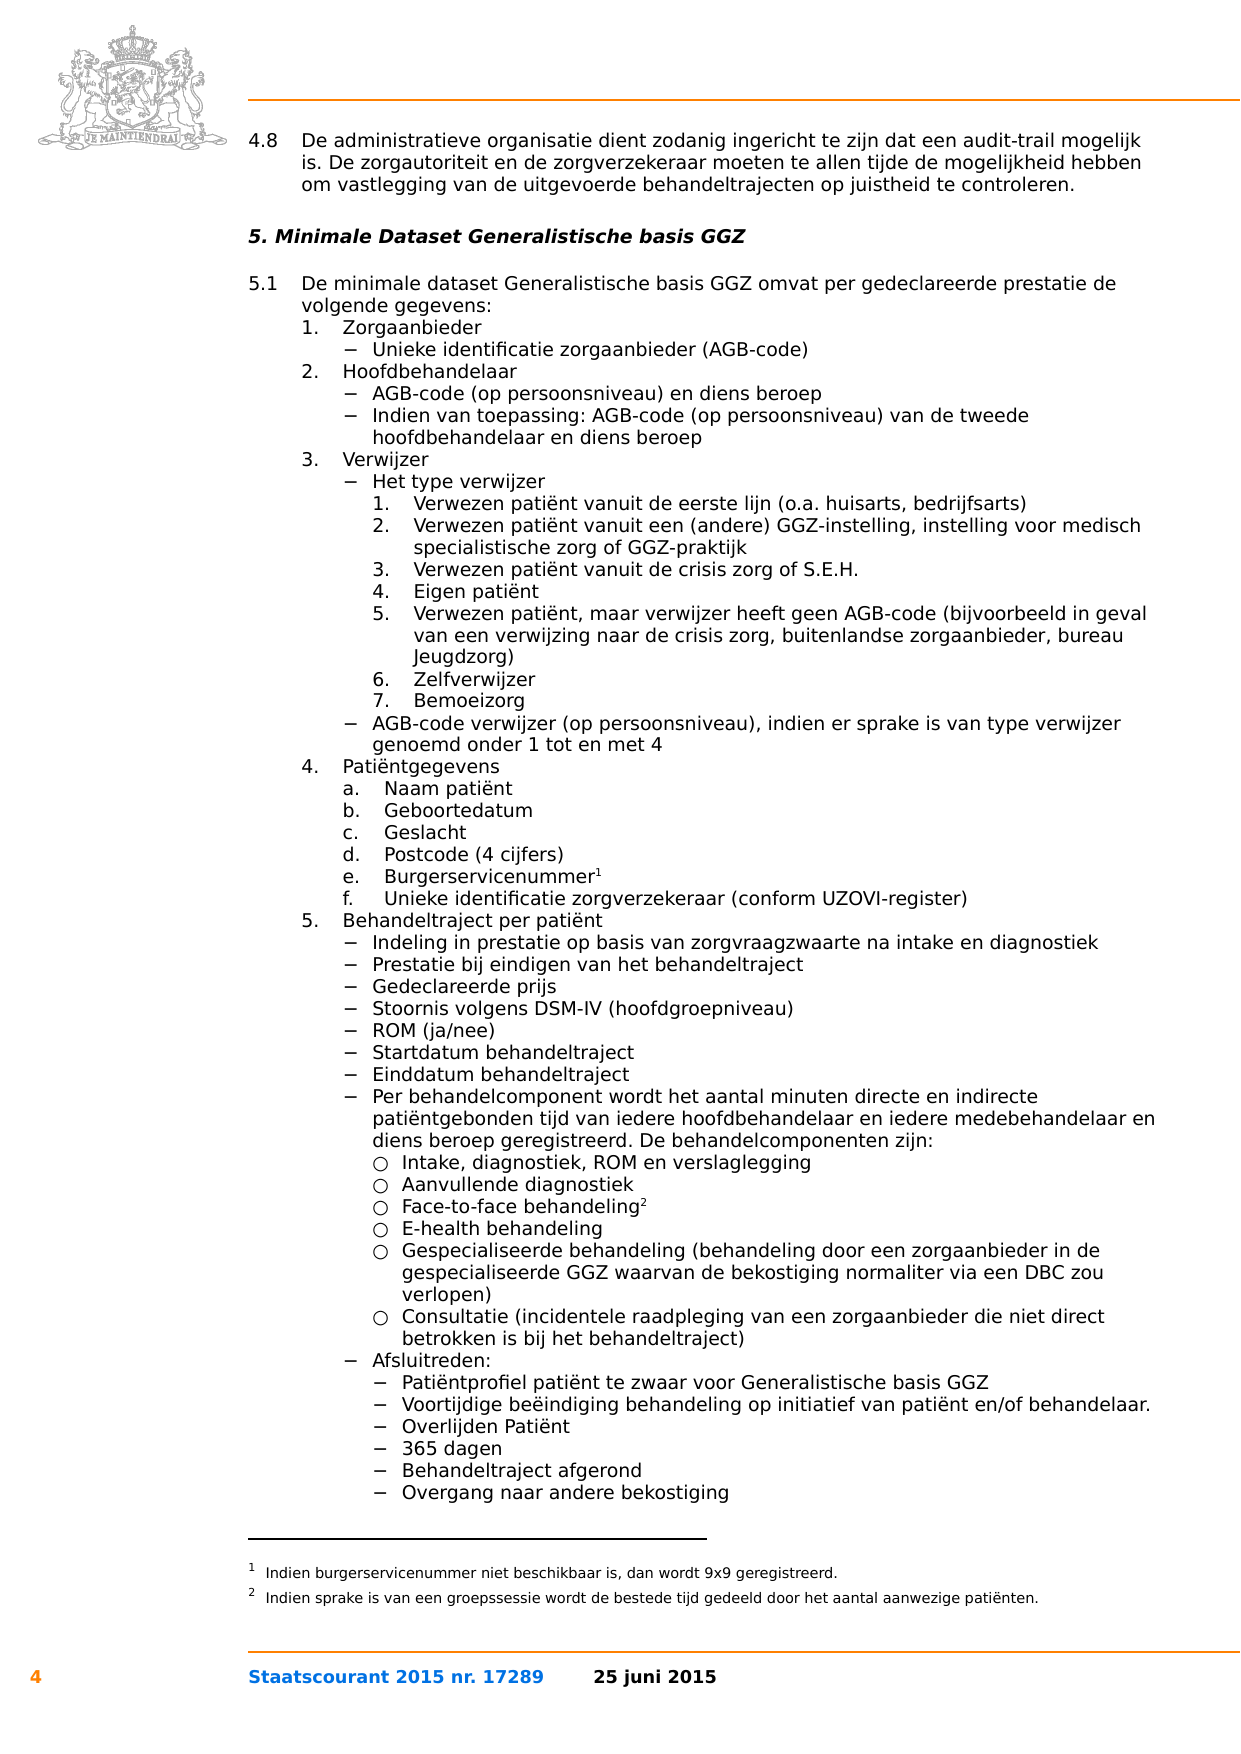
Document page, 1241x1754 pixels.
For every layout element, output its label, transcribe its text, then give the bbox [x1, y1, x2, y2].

subtitle 5. Minimale Dataset Generalistische basis GGZ [248, 226, 1163, 248]
text − Indeling in prestatie op basis van zorgvraagzwaarte na intake en diagnostiek [343, 932, 1163, 954]
text ○ Consultatie (incidentele raadpleging van een zorgaanbieder die niet direct betrokken is bij het behandeltraject) [372, 1306, 1163, 1350]
text − ROM (ja/nee) [343, 1020, 1163, 1042]
text − Patiëntprofiel patiënt te zwaar voor Generalistische basis GGZ [372, 1372, 1163, 1394]
text − Indien van toepassing: AGB-code (op persoonsniveau) van de tweede hoofdbehandelaar en diens beroep [343, 405, 1163, 449]
text − Unieke identificatie zorgaanbieder (AGB-code) [343, 339, 1163, 361]
text − Overgang naar andere bekostiging [372, 1482, 1163, 1504]
text ○ Intake, diagnostiek, ROM en verslaglegging [372, 1152, 1163, 1174]
text 2. Verwezen patiënt vanuit een (andere) GGZ-instelling, instelling voor medisch specialistische zorg of GGZ-praktijk [372, 514, 1163, 558]
text ○ Aanvullende diagnostiek [372, 1174, 1163, 1196]
text d. Postcode (4 cijfers) [342, 844, 1163, 866]
text − AGB-code (op persoonsniveau) en diens beroep [343, 383, 1163, 405]
text ○ E-health behandeling [372, 1218, 1163, 1240]
text − Het type verwijzer [343, 471, 1163, 493]
text 2. Hoofdbehandelaar [301, 361, 1163, 383]
text 7. Bemoeizorg [372, 690, 1163, 712]
text 4. Eigen patiënt [372, 581, 1163, 602]
picture [38, 25, 227, 150]
text c. Geslacht [342, 822, 1163, 844]
text − Einddatum behandeltraject [343, 1064, 1163, 1086]
text − Stoornis volgens DSM-IV (hoofdgroepniveau) [343, 998, 1163, 1020]
text 3. Verwijzer [301, 449, 1163, 471]
text − Overlijden Patiënt [372, 1416, 1163, 1438]
text 4. Patiëntgegevens [301, 756, 1163, 778]
text − Startdatum behandeltraject [343, 1042, 1163, 1064]
text 5. Behandeltraject per patiënt [301, 910, 1163, 932]
text f. Unieke identificatie zorgverzekeraar (conform UZOVI-register) [342, 888, 1163, 910]
text − AGB-code verwijzer (op persoonsniveau), indien er sprake is van type verwijzer genoemd onder 1 tot en met 4 [343, 712, 1163, 756]
text b. Geboortedatum [342, 800, 1163, 822]
text − 365 dagen [372, 1438, 1163, 1460]
text a. Naam patiënt [342, 778, 1163, 800]
text ○ Gespecialiseerde behandeling (behandeling door een zorgaanbieder in de gespecialiseerde GGZ waarvan de bekostiging normaliter via een DBC zou verlopen) [372, 1240, 1163, 1306]
text Indien sprake is van een groepssessie wordt de bestede tijd gedeeld door het aantal aanwezige patiënten. [248, 1586, 1163, 1608]
text 5.1 De minimale dataset Generalistische basis GGZ omvat per gedeclareerde prestatie de volgende gegevens: [248, 273, 1163, 317]
text e. Burgerservicenummer [342, 866, 1163, 888]
text − Voortijdige beëindiging behandeling op initiatief van patiënt en/of behandelaar. [372, 1394, 1163, 1416]
text − Gedeclareerde prijs [343, 976, 1163, 998]
text ○ Face-to-face behandeling [372, 1196, 1163, 1218]
text − Afsluitreden: [343, 1350, 1163, 1372]
text 4.8 De administratieve organisatie dient zodanig ingericht te zijn dat een audit-trail mogelijk is. De zorgautoriteit en de zorgverzekeraar moeten te allen tijde de mogelijkheid hebben om vastlegging van de uitgevoerde behandeltrajecten op juistheid te controleren. [248, 130, 1163, 196]
text − Behandeltraject afgerond [372, 1460, 1163, 1482]
text 5. Verwezen patiënt, maar verwijzer heeft geen AGB-code (bijvoorbeeld in geval van een verwijzing naar de crisis zorg, buitenlandse zorgaanbieder, bureau Jeugdzorg) [372, 602, 1163, 668]
text 3. Verwezen patiënt vanuit de crisis zorg of S.E.H. [372, 558, 1163, 581]
text − Prestatie bij eindigen van het behandeltraject [343, 954, 1163, 976]
text − Per behandelcomponent wordt het aantal minuten directe en indirecte patiëntgebonden tijd van iedere hoofdbehandelaar en iedere medebehandelaar en diens beroep geregistreerd. De behandelcomponenten zijn: [343, 1086, 1163, 1152]
text Indien burgerservicenummer niet beschikbaar is, dan wordt 9x9 geregistreerd. [248, 1561, 1163, 1583]
text 1. Verwezen patiënt vanuit de eerste lijn (o.a. huisarts, bedrijfsarts) [372, 493, 1163, 514]
text 1. Zorgaanbieder [301, 317, 1163, 339]
text 6. Zelfverwijzer [372, 668, 1163, 690]
